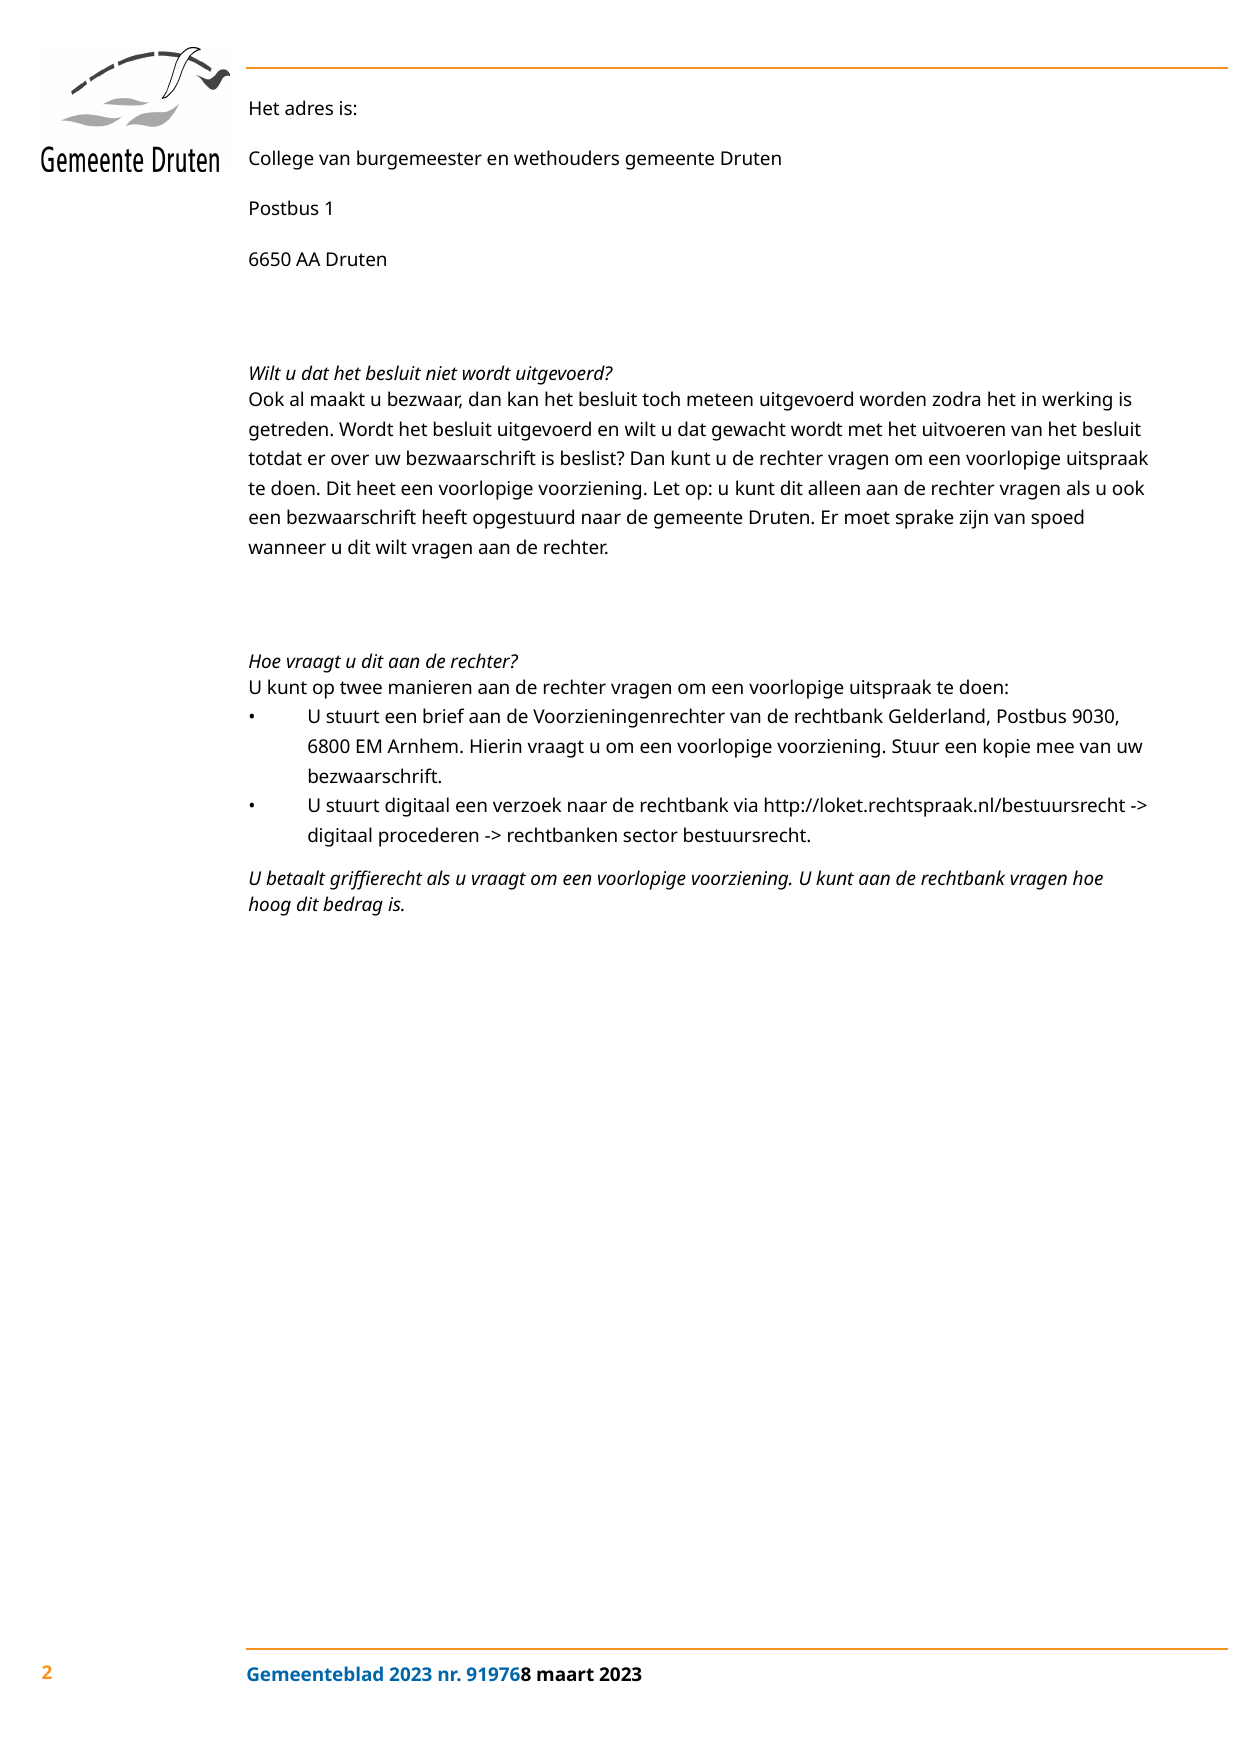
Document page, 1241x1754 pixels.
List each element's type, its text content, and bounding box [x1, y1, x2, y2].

list U stuurt digitaal een verzoek naar de rechtbank via http://loket.rechtspraak.nl/bestuursrecht -> digitaal procederen -> rechtbanken sector bestuursrecht. [248, 792, 1152, 848]
text Wilt u dat het besluit niet wordt uitgevoerd? [248, 360, 1152, 386]
picture [41, 47, 231, 172]
text Hoe vraagt u dit aan de rechter? [248, 648, 1152, 674]
text U betaalt griffierecht als u vraagt om een voorlopige voorziening. U kunt aan de rechtbank vragen hoe hoog dit bedrag is. [248, 865, 1152, 917]
text College van burgemeester en wethouders gemeente Druten [248, 145, 1152, 171]
list U stuurt een brief aan de Voorzieningenrechter van de rechtbank Gelderland, Postbus 9030, 6800 EM Arnhem. Hierin vraagt u om een voorlopige voorziening. Stuur een kopie mee van uw bezwaarschrift. [248, 704, 1152, 789]
text Ook al maakt u bezwaar, dan kan het besluit toch meteen uitgevoerd worden zodra het in werking is getreden. Wordt het besluit uitgevoerd en wilt u dat gewacht wordt met het uitvoeren van het besluit totdat er over uw bezwaarschrift is beslist? Dan kunt u de rechter vragen om een voorlopige uitspraak te doen. Dit heet een voorlopige voorziening. Let op: u kunt dit alleen aan de rechter vragen als u ook een bezwaarschrift heeft opgestuurd naar de gemeente Druten. Er moet sprake zijn van spoed wanneer u dit wilt vragen aan de rechter. [248, 386, 1152, 560]
text Het adres is: [248, 95, 1152, 121]
text 6650 AA Druten [248, 246, 1152, 272]
text Postbus 1 [248, 196, 1152, 221]
text U kunt op twee manieren aan de rechter vragen om een voorlopige uitspraak te doen: [248, 674, 1152, 700]
